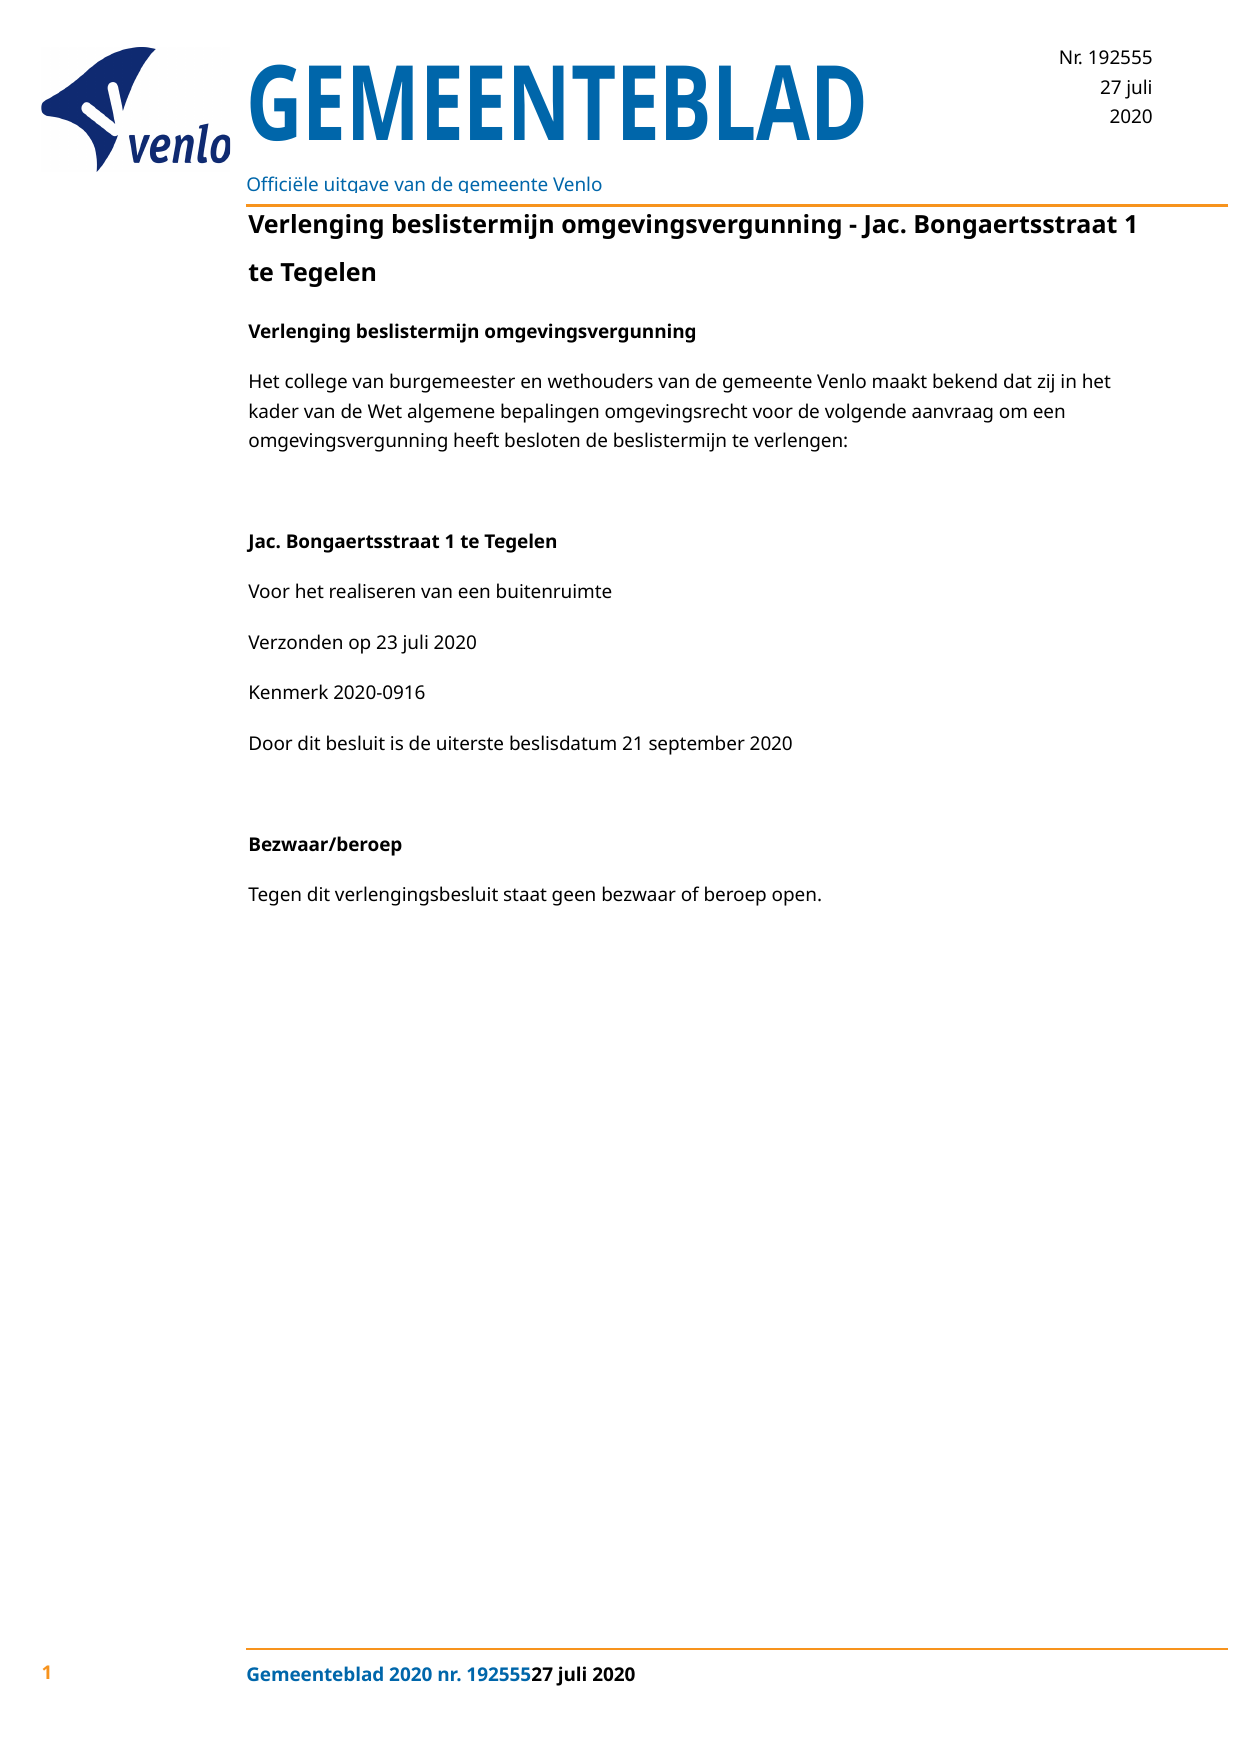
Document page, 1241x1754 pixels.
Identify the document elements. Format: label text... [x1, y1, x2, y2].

picture [41, 47, 231, 172]
text Verzonden op 23 juli 2020 [248, 629, 1152, 655]
text Jac. Bongaertsstraat 1 te Tegelen [248, 528, 1152, 554]
text Tegen dit verlengingsbesluit staat geen bezwaar of beroep open. [248, 881, 1152, 907]
text Bezwaar/beroep [248, 831, 1152, 857]
text Het college van burgemeester en wethouders van de gemeente Venlo maakt bekend dat zij in het kader van de Wet algemene bepalingen omgevingsrecht voor de volgende aanvraag om een omgevingsvergunning heeft besloten de beslistermijn te verlengen: [248, 368, 1152, 453]
text Voor het realiseren van een buitenruimte [248, 579, 1152, 604]
text Kenmerk 2020-0916 [248, 679, 1152, 705]
text Door dit besluit is de uiterste beslisdatum 21 september 2020 [248, 730, 1152, 756]
text Verlenging beslistermijn omgevingsvergunning [248, 318, 1152, 344]
text Verlenging beslistermijn omgevingsvergunning - Jac. Bongaertsstraat 1 te Tegelen [248, 207, 1152, 288]
